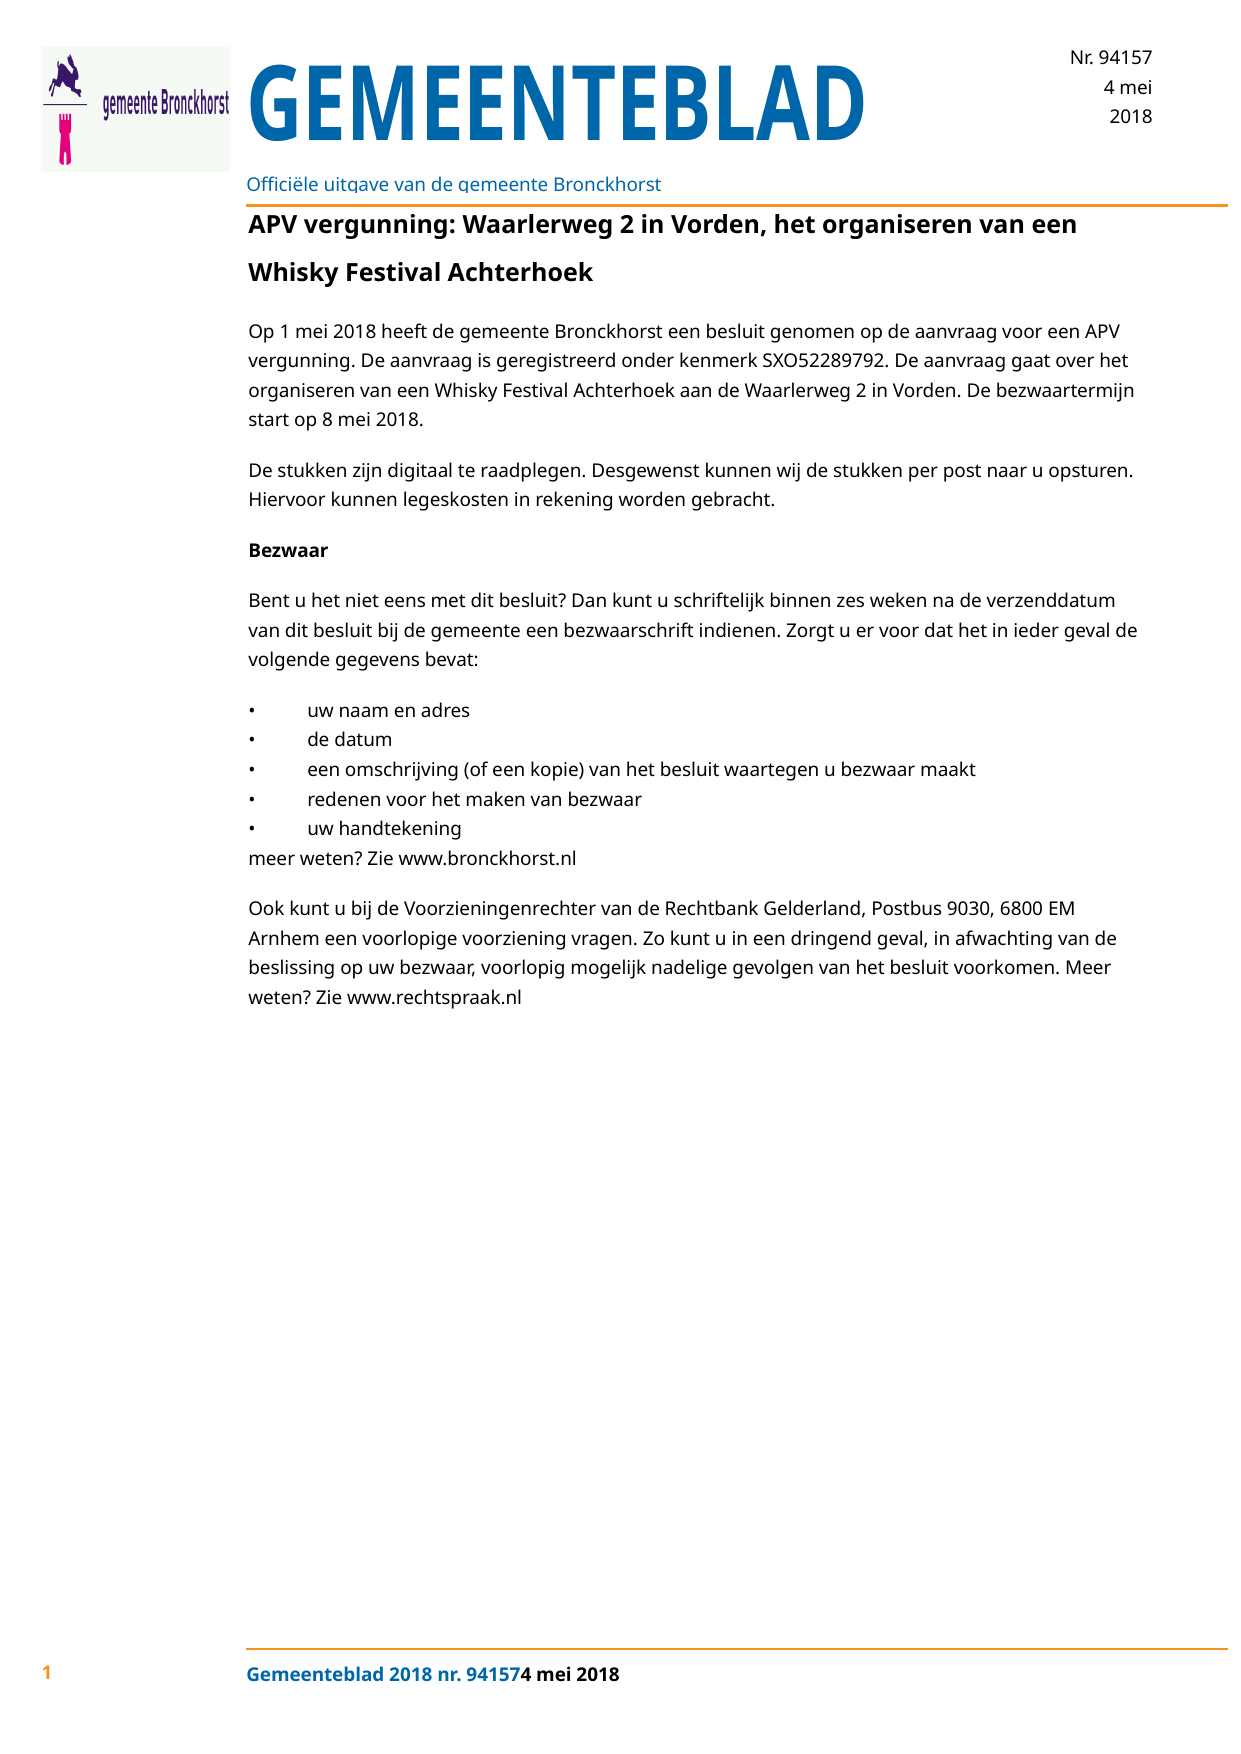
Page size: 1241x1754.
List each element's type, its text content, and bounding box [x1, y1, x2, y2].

list de datum [248, 727, 1152, 752]
text meer weten? Zie www.bronckhorst.nl [248, 845, 1152, 871]
list redenen voor het maken van bezwaar [248, 786, 1152, 812]
text Op 1 mei 2018 heeft de gemeente Bronckhorst een besluit genomen op de aanvraag voor een APV vergunning. De aanvraag is geregistreerd onder kenmerk SXO52289792. De aanvraag gaat over het organiseren van een Whisky Festival Achterhoek aan de Waarlerweg 2 in Vorden. De bezwaartermijn start op 8 mei 2018. [248, 318, 1152, 432]
text Bezwaar [248, 537, 1152, 563]
text De stukken zijn digitaal te raadplegen. Desgewenst kunnen wij de stukken per post naar u opsturen. Hiervoor kunnen legeskosten in rekening worden gebracht. [248, 457, 1152, 512]
list uw naam en adres [248, 697, 1152, 723]
text APV vergunning: Waarlerweg 2 in Vorden, het organiseren van een Whisky Festival Achterhoek [248, 207, 1152, 288]
text Ook kunt u bij de Voorzieningenrechter van de Rechtbank Gelderland, Postbus 9030, 6800 EM Arnhem een voorlopige voorziening vragen. Zo kunt u in een dringend geval, in afwachting van de beslissing op uw bezwaar, voorlopig mogelijk nadelige gevolgen van het besluit voorkomen. Meer weten? Zie www.rechtspraak.nl [248, 895, 1152, 1010]
list uw handtekening [248, 815, 1152, 841]
text Bent u het niet eens met dit besluit? Dan kunt u schriftelijk binnen zes weken na de verzenddatum van dit besluit bij de gemeente een bezwaarschrift indienen. Zorgt u er voor dat het in ieder geval de volgende gegevens bevat: [248, 587, 1152, 672]
picture [41, 47, 231, 172]
list een omschrijving (of een kopie) van het besluit waartegen u bezwaar maakt [248, 756, 1152, 782]
